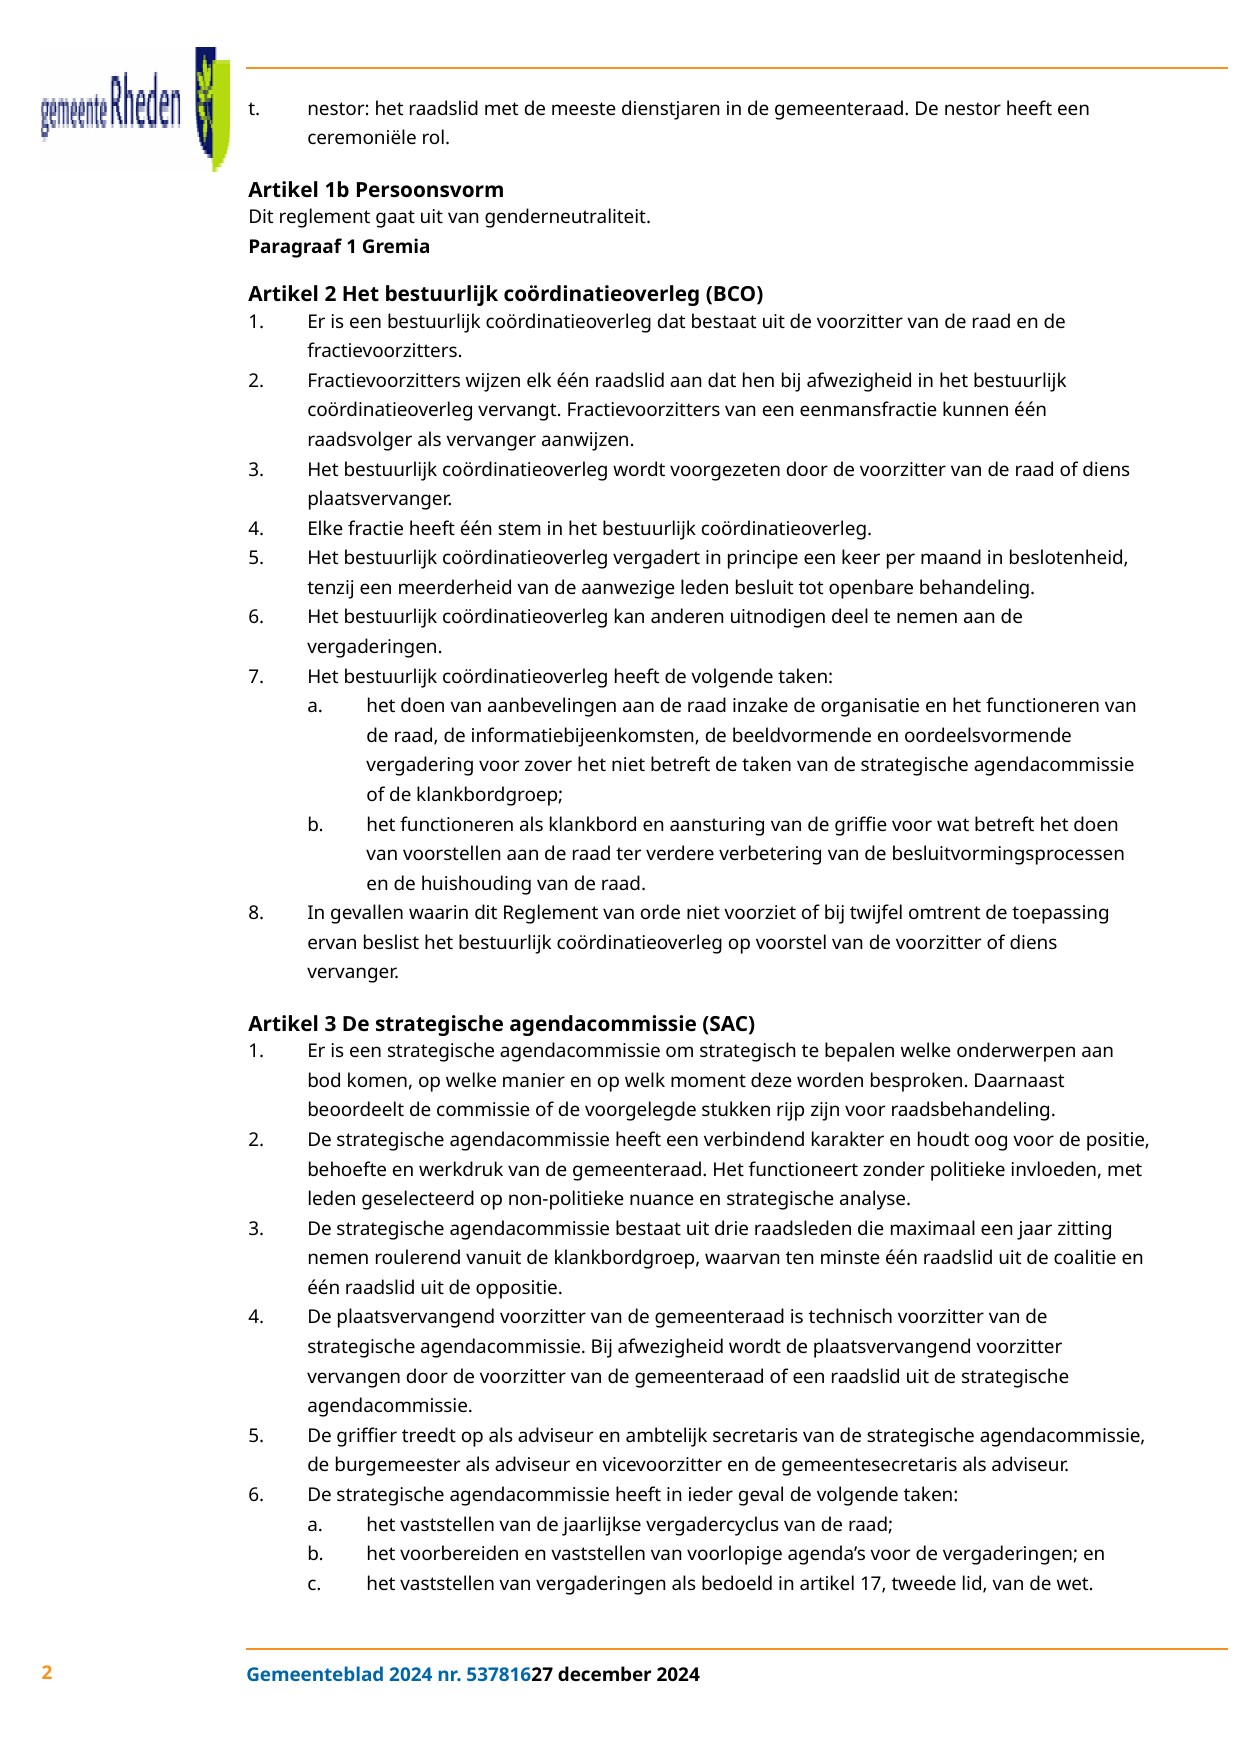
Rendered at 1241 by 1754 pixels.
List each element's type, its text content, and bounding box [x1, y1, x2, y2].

list Het bestuurlijk coördinatieoverleg heeft de volgende taken: [248, 663, 1152, 688]
list De griffier treedt op als adviseur en ambtelijk secretaris van de strategische agendacommissie, de burgemeester als adviseur en vicevoorzitter en de gemeentesecretaris als adviseur. [248, 1422, 1152, 1477]
list het vaststellen van vergaderingen als bedoeld in artikel 17, tweede lid, van de wet. [307, 1570, 1152, 1596]
list In gevallen waarin dit Reglement van orde niet voorziet of bij twijfel omtrent de toepassing ervan beslist het bestuurlijk coördinatieoverleg op voorstel van de voorzitter of diens vervanger. [248, 899, 1152, 984]
picture [41, 47, 231, 172]
text Dit reglement gaat uit van genderneutraliteit. [248, 203, 1152, 229]
text Artikel 3 De strategische agendacommissie (SAC) [248, 1009, 1152, 1037]
list Er is een bestuurlijk coördinatieoverleg dat bestaat uit de voorzitter van de raad en de fractievoorzitters. [248, 308, 1152, 363]
text Paragraaf 1 Gremia [248, 233, 1152, 258]
list het doen van aanbevelingen aan de raad inzake de organisatie en het functioneren van de raad, de informatiebijeenkomsten, de beeldvormende en oordeelsvormende vergadering voor zover het niet betreft de taken van de strategische agendacommissie of de klankbordgroep; [307, 692, 1152, 807]
list het functioneren als klankbord en aansturing van de griffie voor wat betreft het doen van voorstellen aan de raad ter verdere verbetering van de besluitvormingsprocessen en de huishouding van de raad. [307, 811, 1152, 896]
list Er is een strategische agendacommissie om strategisch te bepalen welke onderwerpen aan bod komen, op welke manier en op welk moment deze worden besproken. Daarnaast beoordeelt de commissie of de voorgelegde stukken rijp zijn voor raadsbehandeling. [248, 1037, 1152, 1122]
list Het bestuurlijk coördinatieoverleg kan anderen uitnodigen deel te nemen aan de vergaderingen. [248, 604, 1152, 659]
text Artikel 2 Het bestuurlijk coördinatieoverleg (BCO) [248, 279, 1152, 308]
list De strategische agendacommissie heeft in ieder geval de volgende taken: [248, 1481, 1152, 1507]
list De plaatsvervangend voorzitter van de gemeenteraad is technisch voorzitter van de strategische agendacommissie. Bij afwezigheid wordt de plaatsvervangend voorzitter vervangen door de voorzitter van de gemeenteraad of een raadslid uit de strategische agendacommissie. [248, 1304, 1152, 1418]
list Elke fractie heeft één stem in het bestuurlijk coördinatieoverleg. [248, 515, 1152, 541]
list Fractievoorzitters wijzen elk één raadslid aan dat hen bij afwezigheid in het bestuurlijk coördinatieoverleg vervangt. Fractievoorzitters van een eenmansfractie kunnen één raadsvolger als vervanger aanwijzen. [248, 367, 1152, 452]
text Artikel 1b Persoonsvorm [248, 175, 1152, 203]
list Het bestuurlijk coördinatieoverleg wordt voorgezeten door de voorzitter van de raad of diens plaatsvervanger. [248, 456, 1152, 511]
list Het bestuurlijk coördinatieoverleg vergadert in principe een keer per maand in beslotenheid, tenzij een meerderheid van de aanwezige leden besluit tot openbare behandeling. [248, 544, 1152, 600]
list nestor: het raadslid met de meeste dienstjaren in de gemeenteraad. De nestor heeft een ceremoniële rol. [248, 95, 1152, 150]
list het vaststellen van de jaarlijkse vergadercyclus van de raad; [307, 1511, 1152, 1537]
list De strategische agendacommissie bestaat uit drie raadsleden die maximaal een jaar zitting nemen roulerend vanuit de klankbordgroep, waarvan ten minste één raadslid uit de coalitie en één raadslid uit de oppositie. [248, 1215, 1152, 1300]
list het voorbereiden en vaststellen van voorlopige agenda’s voor de vergaderingen; en [307, 1540, 1152, 1566]
list De strategische agendacommissie heeft een verbindend karakter en houdt oog voor de positie, behoefte en werkdruk van de gemeenteraad. Het functioneert zonder politieke invloeden, met leden geselecteerd op non-politieke nuance en strategische analyse. [248, 1126, 1152, 1211]
